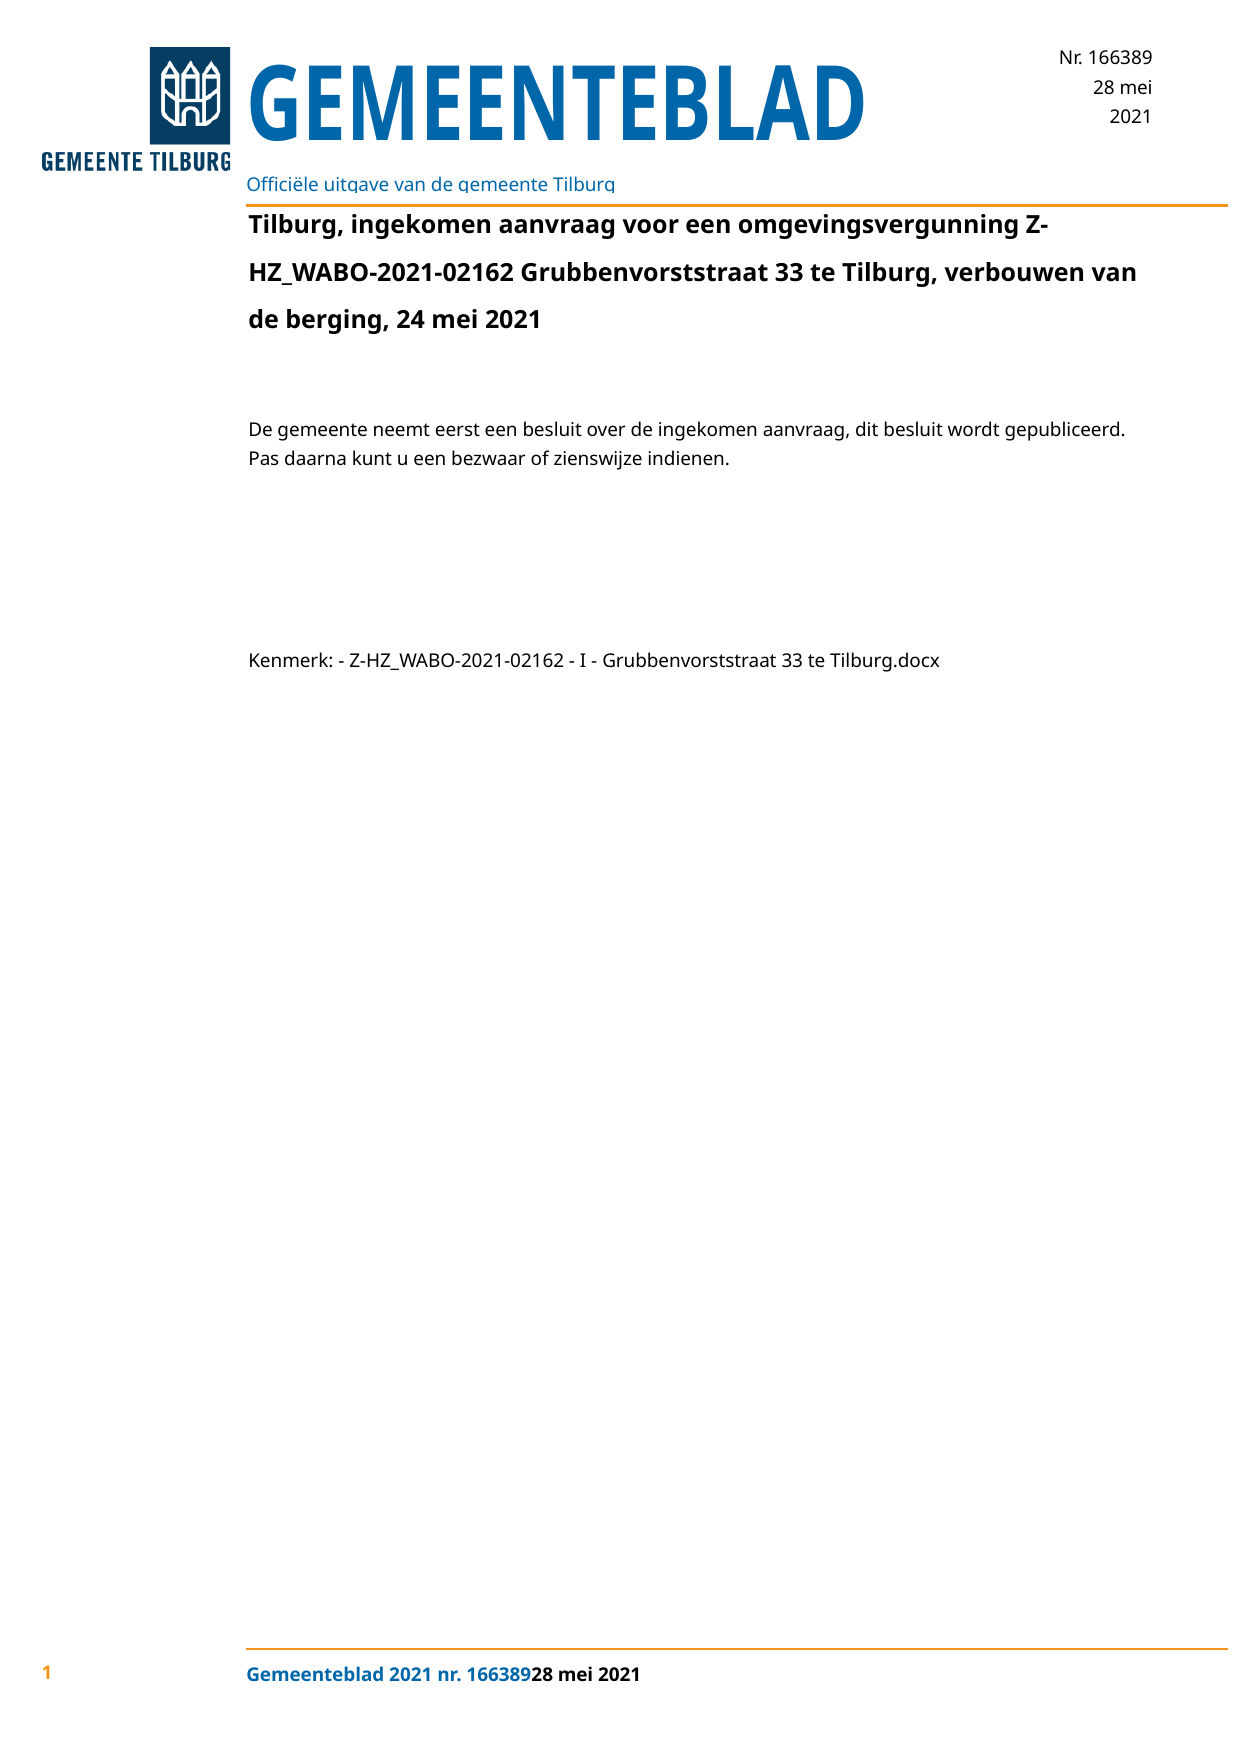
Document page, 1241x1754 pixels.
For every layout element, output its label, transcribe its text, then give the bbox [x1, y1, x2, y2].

text De gemeente neemt eerst een besluit over de ingekomen aanvraag, dit besluit wordt gepubliceerd. Pas daarna kunt u een bezwaar of zienswijze indienen. [248, 416, 1152, 471]
picture [41, 47, 231, 172]
text Tilburg, ingekomen aanvraag voor een omgevingsvergunning Z-HZ_WABO-2021-02162 Grubbenvorststraat 33 te Tilburg, verbouwen van de berging, 24 mei 2021 [248, 207, 1152, 336]
text Kenmerk: - Z-HZ_WABO-2021-02162 - I - Grubbenvorststraat 33 te Tilburg.docx [248, 647, 1152, 673]
